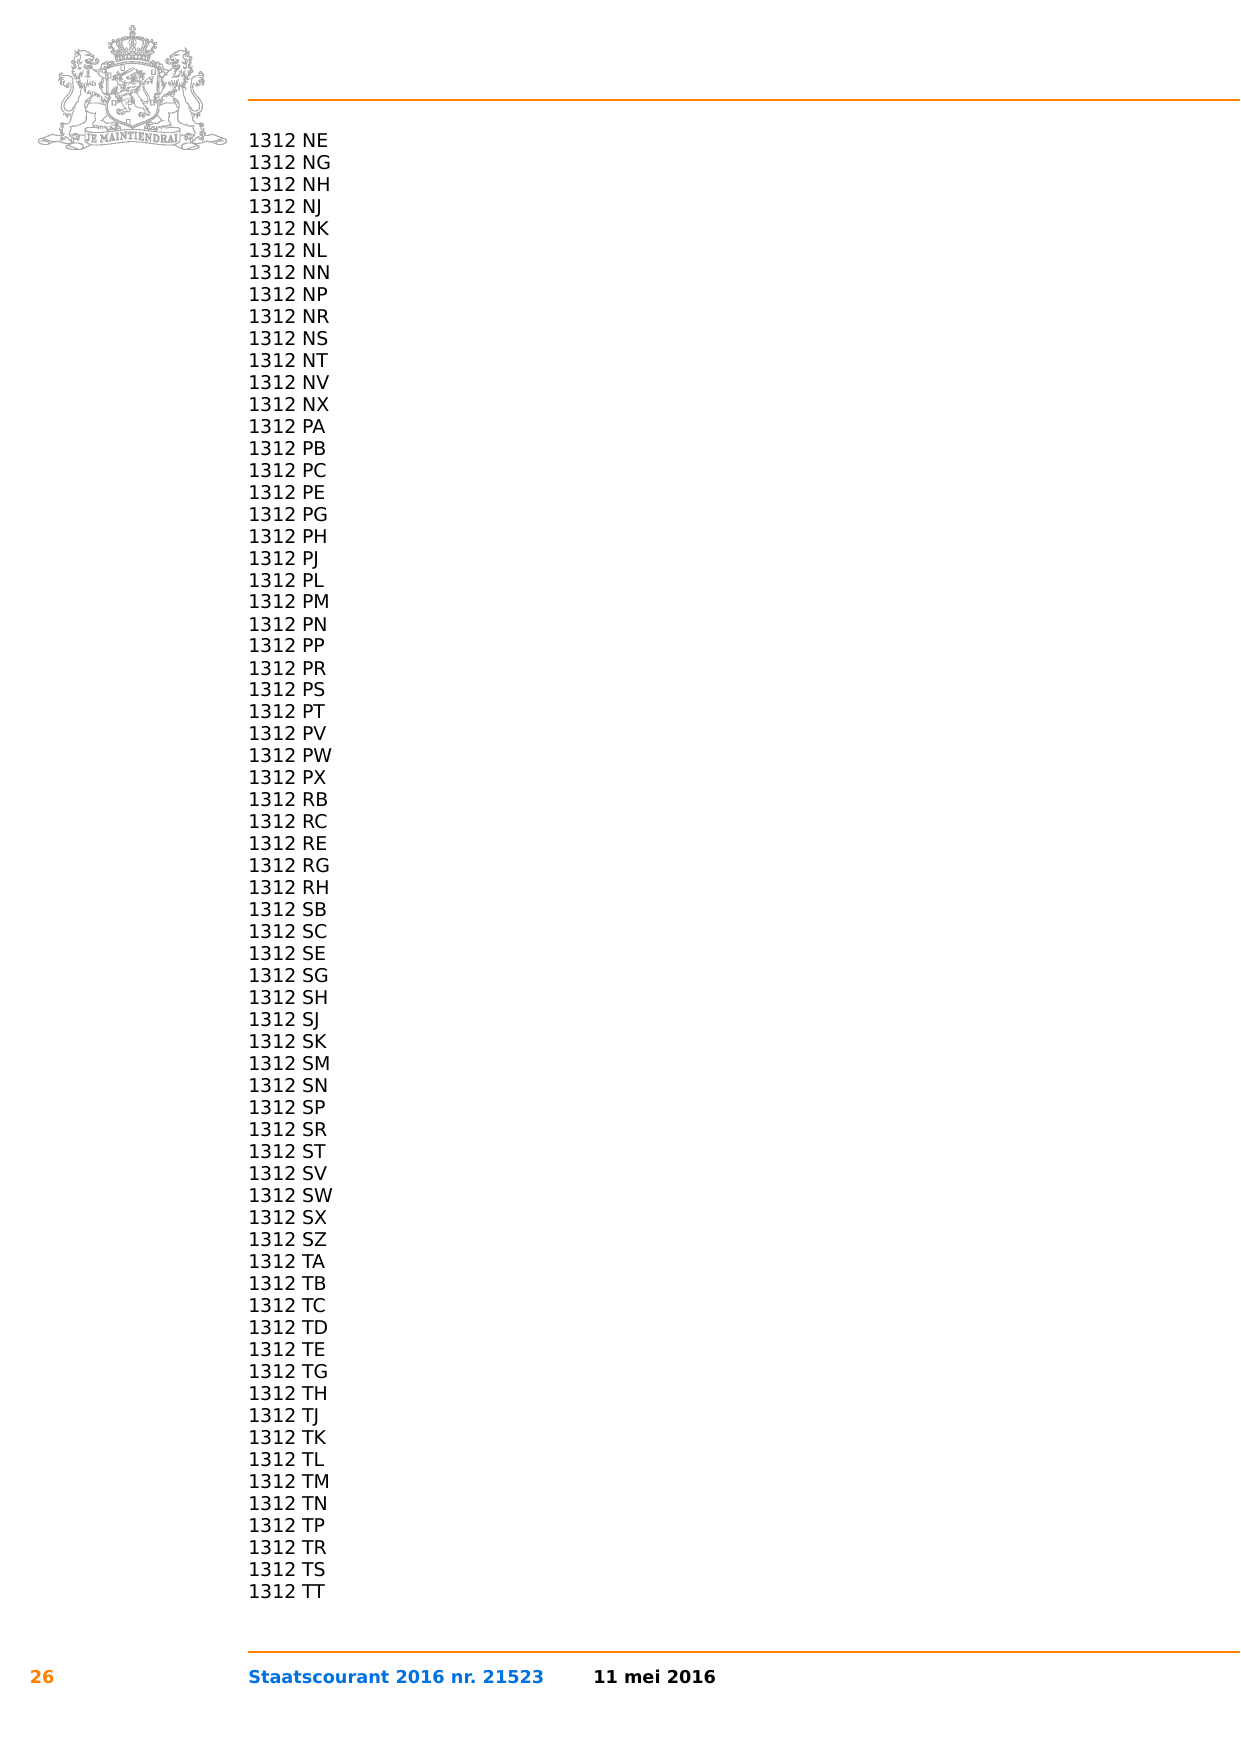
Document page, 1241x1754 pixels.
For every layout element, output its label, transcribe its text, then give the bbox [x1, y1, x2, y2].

text 1312 NV [248, 372, 1163, 394]
text 1312 TN [248, 1493, 1163, 1514]
text 1312 TS [248, 1558, 1163, 1581]
text 1312 NL [248, 240, 1163, 262]
text 1312 PA [248, 416, 1163, 438]
text 1312 SB [248, 899, 1163, 921]
text 1312 RG [248, 855, 1163, 877]
text 1312 PR [248, 657, 1163, 679]
text 1312 SR [248, 1119, 1163, 1141]
text 1312 ST [248, 1141, 1163, 1163]
text 1312 TH [248, 1383, 1163, 1405]
text 1312 NK [248, 218, 1163, 240]
text 1312 TR [248, 1537, 1163, 1558]
text 1312 PT [248, 701, 1163, 723]
text 1312 NH [248, 174, 1163, 196]
text 1312 RE [248, 833, 1163, 855]
text 1312 PB [248, 438, 1163, 459]
text 1312 NX [248, 394, 1163, 416]
text 1312 PJ [248, 547, 1163, 569]
text 1312 SE [248, 943, 1163, 965]
text 1312 SX [248, 1207, 1163, 1229]
text 1312 TG [248, 1361, 1163, 1383]
text 1312 PN [248, 613, 1163, 635]
text 1312 TP [248, 1514, 1163, 1537]
text 1312 PX [248, 767, 1163, 789]
text 1312 TC [248, 1295, 1163, 1317]
text 1312 RC [248, 811, 1163, 833]
text 1312 SH [248, 987, 1163, 1009]
text 1312 PM [248, 591, 1163, 613]
text 1312 PP [248, 635, 1163, 657]
text 1312 TL [248, 1449, 1163, 1471]
picture [38, 25, 227, 150]
text 1312 NG [248, 152, 1163, 174]
text 1312 TT [248, 1581, 1163, 1602]
text 1312 PS [248, 679, 1163, 701]
text 1312 TE [248, 1339, 1163, 1361]
text 1312 NE [248, 130, 1163, 152]
text 1312 TJ [248, 1405, 1163, 1427]
text 1312 TB [248, 1273, 1163, 1295]
text 1312 SN [248, 1075, 1163, 1097]
text 1312 PH [248, 526, 1163, 547]
text 1312 NP [248, 284, 1163, 306]
text 1312 NR [248, 306, 1163, 328]
text 1312 SV [248, 1163, 1163, 1185]
text 1312 PE [248, 482, 1163, 503]
text 1312 SJ [248, 1009, 1163, 1031]
text 1312 NS [248, 328, 1163, 350]
text 1312 SW [248, 1185, 1163, 1207]
text 1312 SM [248, 1053, 1163, 1075]
text 1312 SG [248, 965, 1163, 987]
text 1312 NN [248, 262, 1163, 284]
text 1312 SK [248, 1031, 1163, 1053]
text 1312 TA [248, 1251, 1163, 1273]
text 1312 NJ [248, 196, 1163, 218]
text 1312 PL [248, 569, 1163, 591]
text 1312 PV [248, 723, 1163, 745]
text 1312 RH [248, 877, 1163, 899]
text 1312 TK [248, 1427, 1163, 1449]
text 1312 NT [248, 350, 1163, 372]
text 1312 PC [248, 459, 1163, 482]
text 1312 RB [248, 789, 1163, 811]
text 1312 TM [248, 1471, 1163, 1493]
text 1312 PW [248, 745, 1163, 767]
text 1312 SP [248, 1097, 1163, 1119]
text 1312 SZ [248, 1229, 1163, 1251]
text 1312 TD [248, 1317, 1163, 1339]
text 1312 PG [248, 503, 1163, 526]
text 1312 SC [248, 921, 1163, 943]
